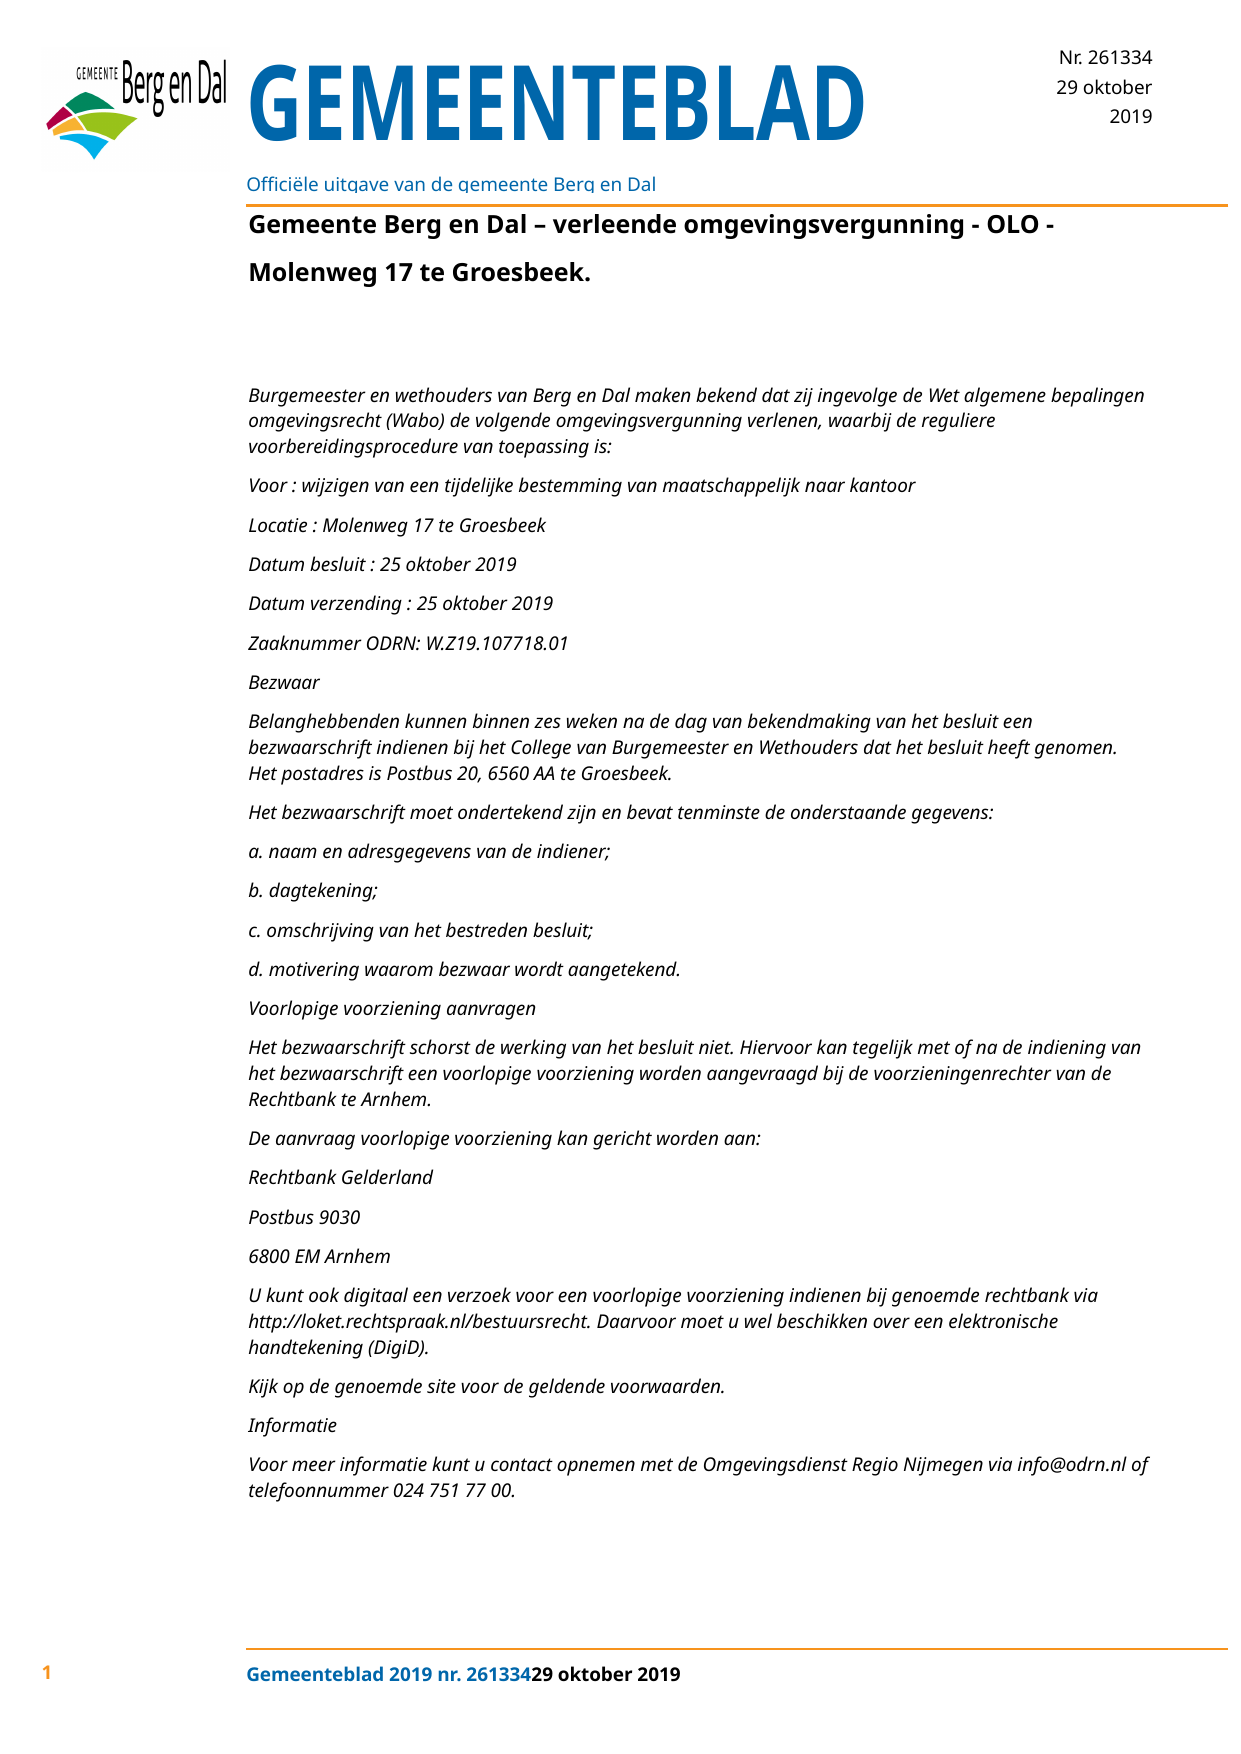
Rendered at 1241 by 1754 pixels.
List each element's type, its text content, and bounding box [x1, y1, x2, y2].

text U kunt ook digitaal een verzoek voor een voorlopige voorziening indienen bij genoemde rechtbank via http://loket.rechtspraak.nl/bestuursrecht. Daarvoor moet u wel beschikken over een elektronische handtekening (DigiD). [248, 1282, 1152, 1359]
text c. omschrijving van het bestreden besluit; [248, 917, 1152, 942]
text Datum besluit : 25 oktober 2019 [248, 551, 1152, 577]
text Locatie : Molenweg 17 te Groesbeek [248, 512, 1152, 538]
text Bezwaar [248, 669, 1152, 695]
text 6800 EM Arnhem [248, 1243, 1152, 1269]
text Postbus 9030 [248, 1204, 1152, 1229]
text Kijk op de genoemde site voor de geldende voorwaarden. [248, 1373, 1152, 1399]
text Het bezwaarschrift moet ondertekend zijn en bevat tenminste de onderstaande gegevens: [248, 799, 1152, 825]
text Burgemeester en wethouders van Berg en Dal maken bekend dat zij ingevolge de Wet algemene bepalingen omgevingsrecht (Wabo) de volgende omgevingsvergunning verlenen, waarbij de reguliere voorbereidingsprocedure van toepassing is: [248, 382, 1152, 459]
text Gemeente Berg en Dal – verleende omgevingsvergunning - OLO - Molenweg 17 te Groesbeek. [248, 207, 1152, 288]
text Voor meer informatie kunt u contact opnemen met de Omgevingsdienst Regio Nijmegen via info@odrn.nl of telefoonnummer 024 751 77 00. [248, 1452, 1152, 1503]
text De aanvraag voorlopige voorziening kan gericht worden aan: [248, 1125, 1152, 1151]
text Voor : wijzigen van een tijdelijke bestemming van maatschappelijk naar kantoor [248, 473, 1152, 498]
text Informatie [248, 1412, 1152, 1438]
text a. naam en adresgegevens van de indiener; [248, 838, 1152, 864]
text Voorlopige voorziening aanvragen [248, 995, 1152, 1021]
text Zaaknummer ODRN: W.Z19.107718.01 [248, 630, 1152, 655]
text Het bezwaarschrift schorst de werking van het besluit niet. Hiervoor kan tegelijk met of na de indiening van het bezwaarschrift een voorlopige voorziening worden aangevraagd bij de voorzieningenrechter van de Rechtbank te Arnhem. [248, 1034, 1152, 1112]
picture [41, 47, 231, 172]
text Datum verzending : 25 oktober 2019 [248, 590, 1152, 616]
text Belanghebbenden kunnen binnen zes weken na de dag van bekendmaking van het besluit een bezwaarschrift indienen bij het College van Burgemeester en Wethouders dat het besluit heeft genomen. Het postadres is Postbus 20, 6560 AA te Groesbeek. [248, 708, 1152, 785]
text Rechtbank Gelderland [248, 1164, 1152, 1190]
text b. dagtekening; [248, 877, 1152, 903]
text d. motivering waarom bezwaar wordt aangetekend. [248, 956, 1152, 982]
